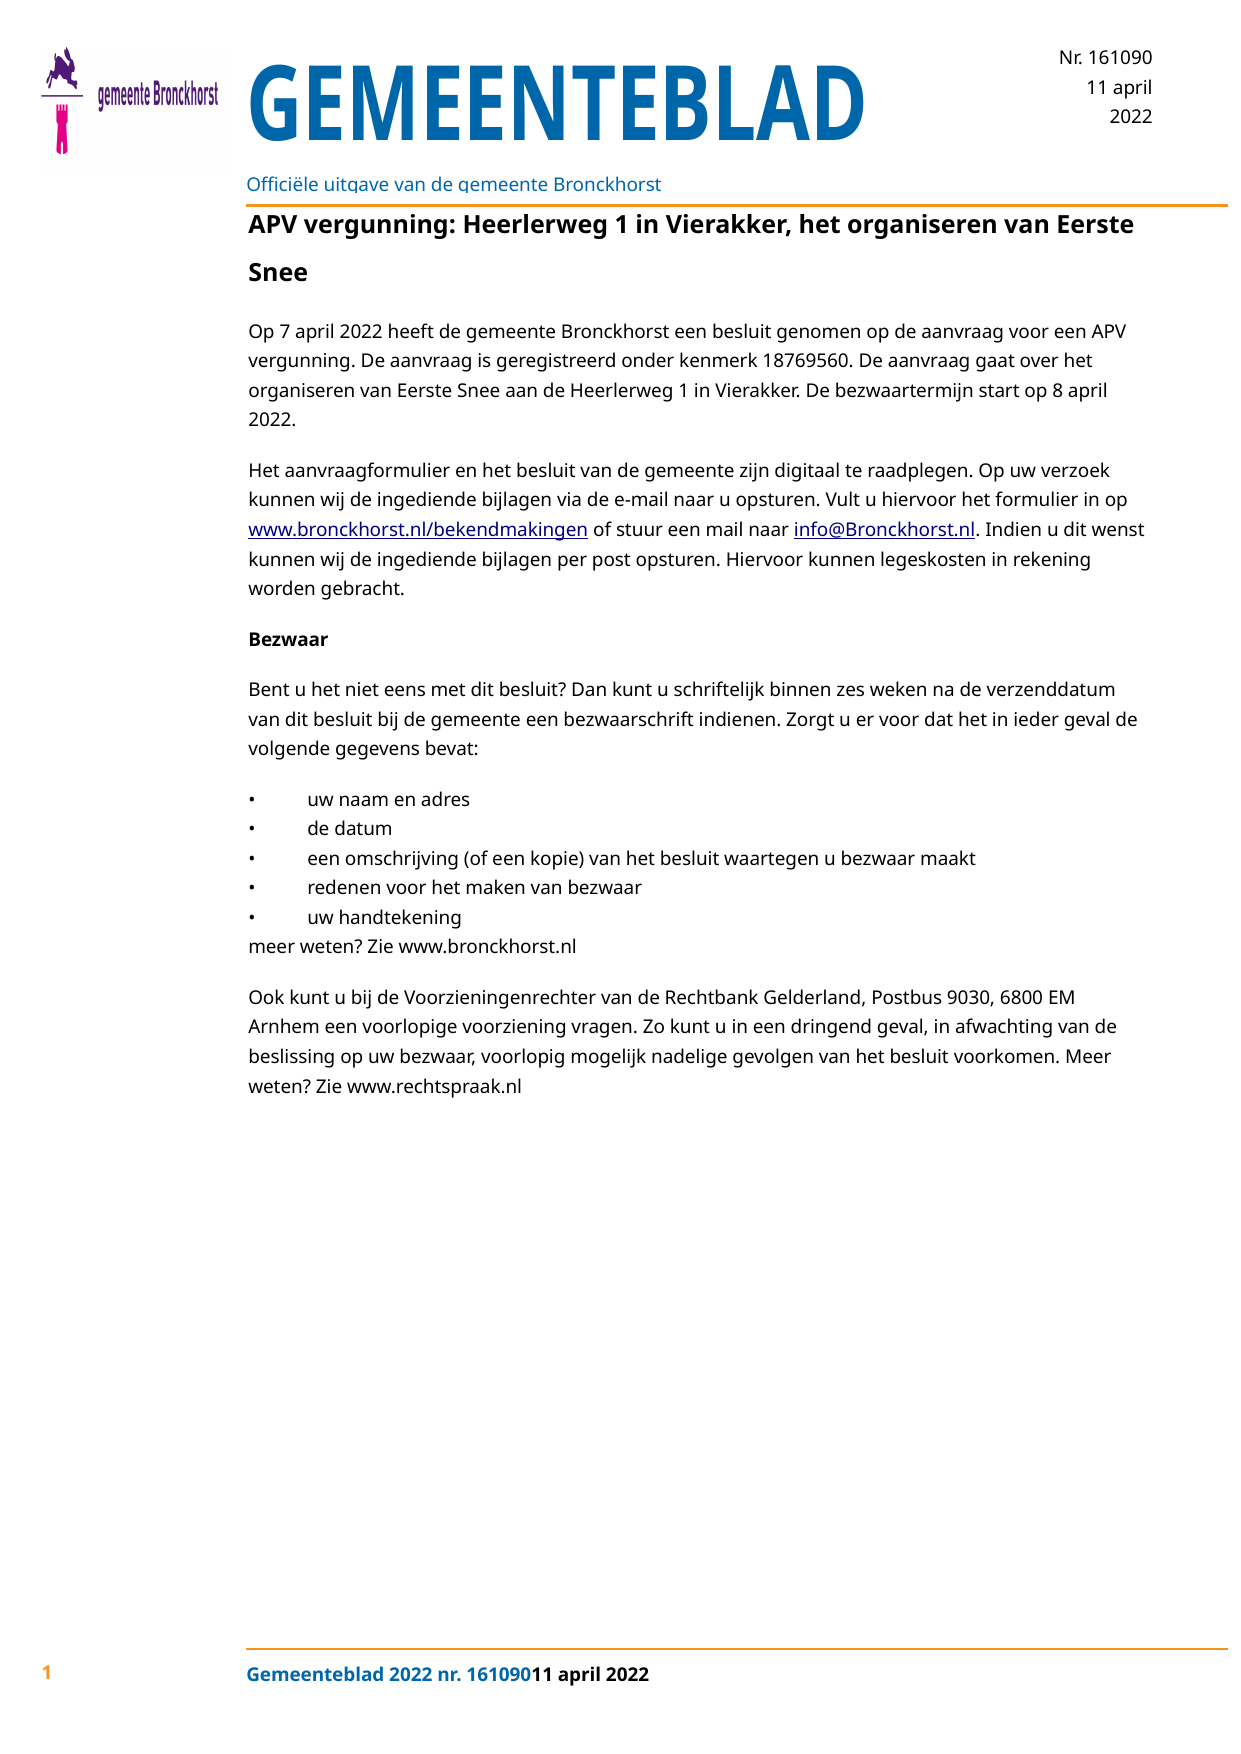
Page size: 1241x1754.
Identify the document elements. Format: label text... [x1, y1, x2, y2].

list een omschrijving (of een kopie) van het besluit waartegen u bezwaar maakt [248, 845, 1152, 871]
picture [41, 47, 231, 172]
text meer weten? Zie www.bronckhorst.nl [248, 934, 1152, 959]
text Op 7 april 2022 heeft de gemeente Bronckhorst een besluit genomen op de aanvraag voor een APV vergunning. De aanvraag is geregistreerd onder kenmerk 18769560. De aanvraag gaat over het organiseren van Eerste Snee aan de Heerlerweg 1 in Vierakker. De bezwaartermijn start op 8 april 2022. [248, 318, 1152, 432]
text Bent u het niet eens met dit besluit? Dan kunt u schriftelijk binnen zes weken na de verzenddatum van dit besluit bij de gemeente een bezwaarschrift indienen. Zorgt u er voor dat het in ieder geval de volgende gegevens bevat: [248, 676, 1152, 761]
list uw naam en adres [248, 786, 1152, 812]
text Bezwaar [248, 626, 1152, 652]
list redenen voor het maken van bezwaar [248, 874, 1152, 900]
text Het aanvraagformulier en het besluit van de gemeente zijn digitaal te raadplegen. Op uw verzoek kunnen wij de ingediende bijlagen via de e-mail naar u opsturen. Vult u hiervoor het formulier in op www.bronckhorst.nl/bekendmakingen of stuur een mail naar info@Bronckhorst.nl. Indien u dit wenst kunnen wij de ingediende bijlagen per post opsturen. Hiervoor kunnen legeskosten in rekening worden gebracht. [248, 457, 1152, 601]
text Ook kunt u bij de Voorzieningenrechter van de Rechtbank Gelderland, Postbus 9030, 6800 EM Arnhem een voorlopige voorziening vragen. Zo kunt u in een dringend geval, in afwachting van de beslissing op uw bezwaar, voorlopig mogelijk nadelige gevolgen van het besluit voorkomen. Meer weten? Zie www.rechtspraak.nl [248, 984, 1152, 1099]
text APV vergunning: Heerlerweg 1 in Vierakker, het organiseren van Eerste Snee [248, 207, 1152, 288]
list de datum [248, 815, 1152, 841]
list uw handtekening [248, 904, 1152, 930]
